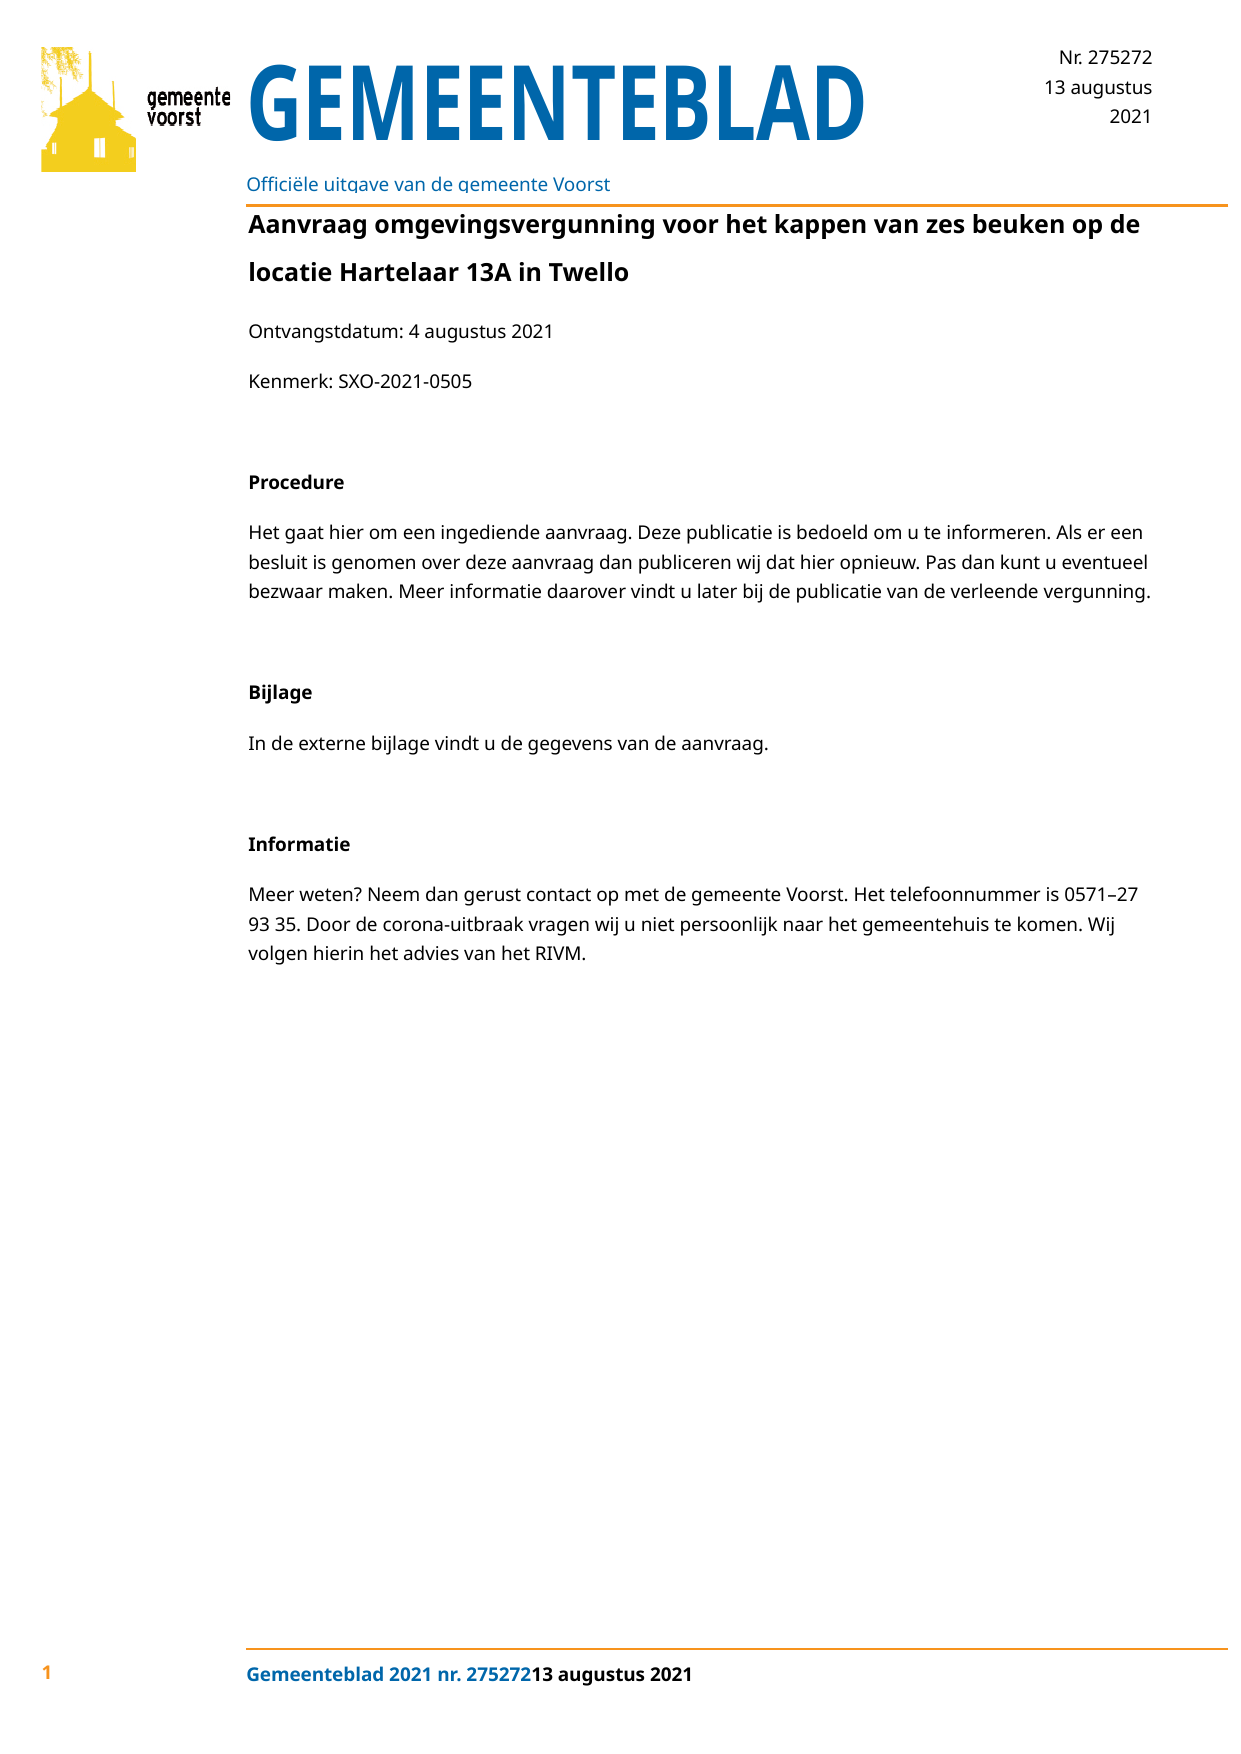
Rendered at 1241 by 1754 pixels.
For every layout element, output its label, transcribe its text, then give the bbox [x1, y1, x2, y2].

text Kenmerk: SXO-2021-0505 [248, 368, 1152, 394]
text Het gaat hier om een ingediende aanvraag. Deze publicatie is bedoeld om u te informeren. Als er een besluit is genomen over deze aanvraag dan publiceren wij dat hier opnieuw. Pas dan kunt u eventueel bezwaar maken. Meer informatie daarover vindt u later bij de publicatie van de verleende vergunning. [248, 519, 1152, 604]
picture [41, 47, 231, 172]
text Bijlage [248, 679, 1152, 705]
text Ontvangstdatum: 4 augustus 2021 [248, 318, 1152, 344]
text In de externe bijlage vindt u de gegevens van de aanvraag. [248, 730, 1152, 756]
text Informatie [248, 831, 1152, 857]
text Aanvraag omgevingsvergunning voor het kappen van zes beuken op de locatie Hartelaar 13A in Twello [248, 207, 1152, 288]
text Meer weten? Neem dan gerust contact op met de gemeente Voorst. Het telefoonnummer is 0571–27 93 35. Door de corona-uitbraak vragen wij u niet persoonlijk naar het gemeentehuis te komen. Wij volgen hierin het advies van het RIVM. [248, 881, 1152, 966]
text Procedure [248, 469, 1152, 495]
